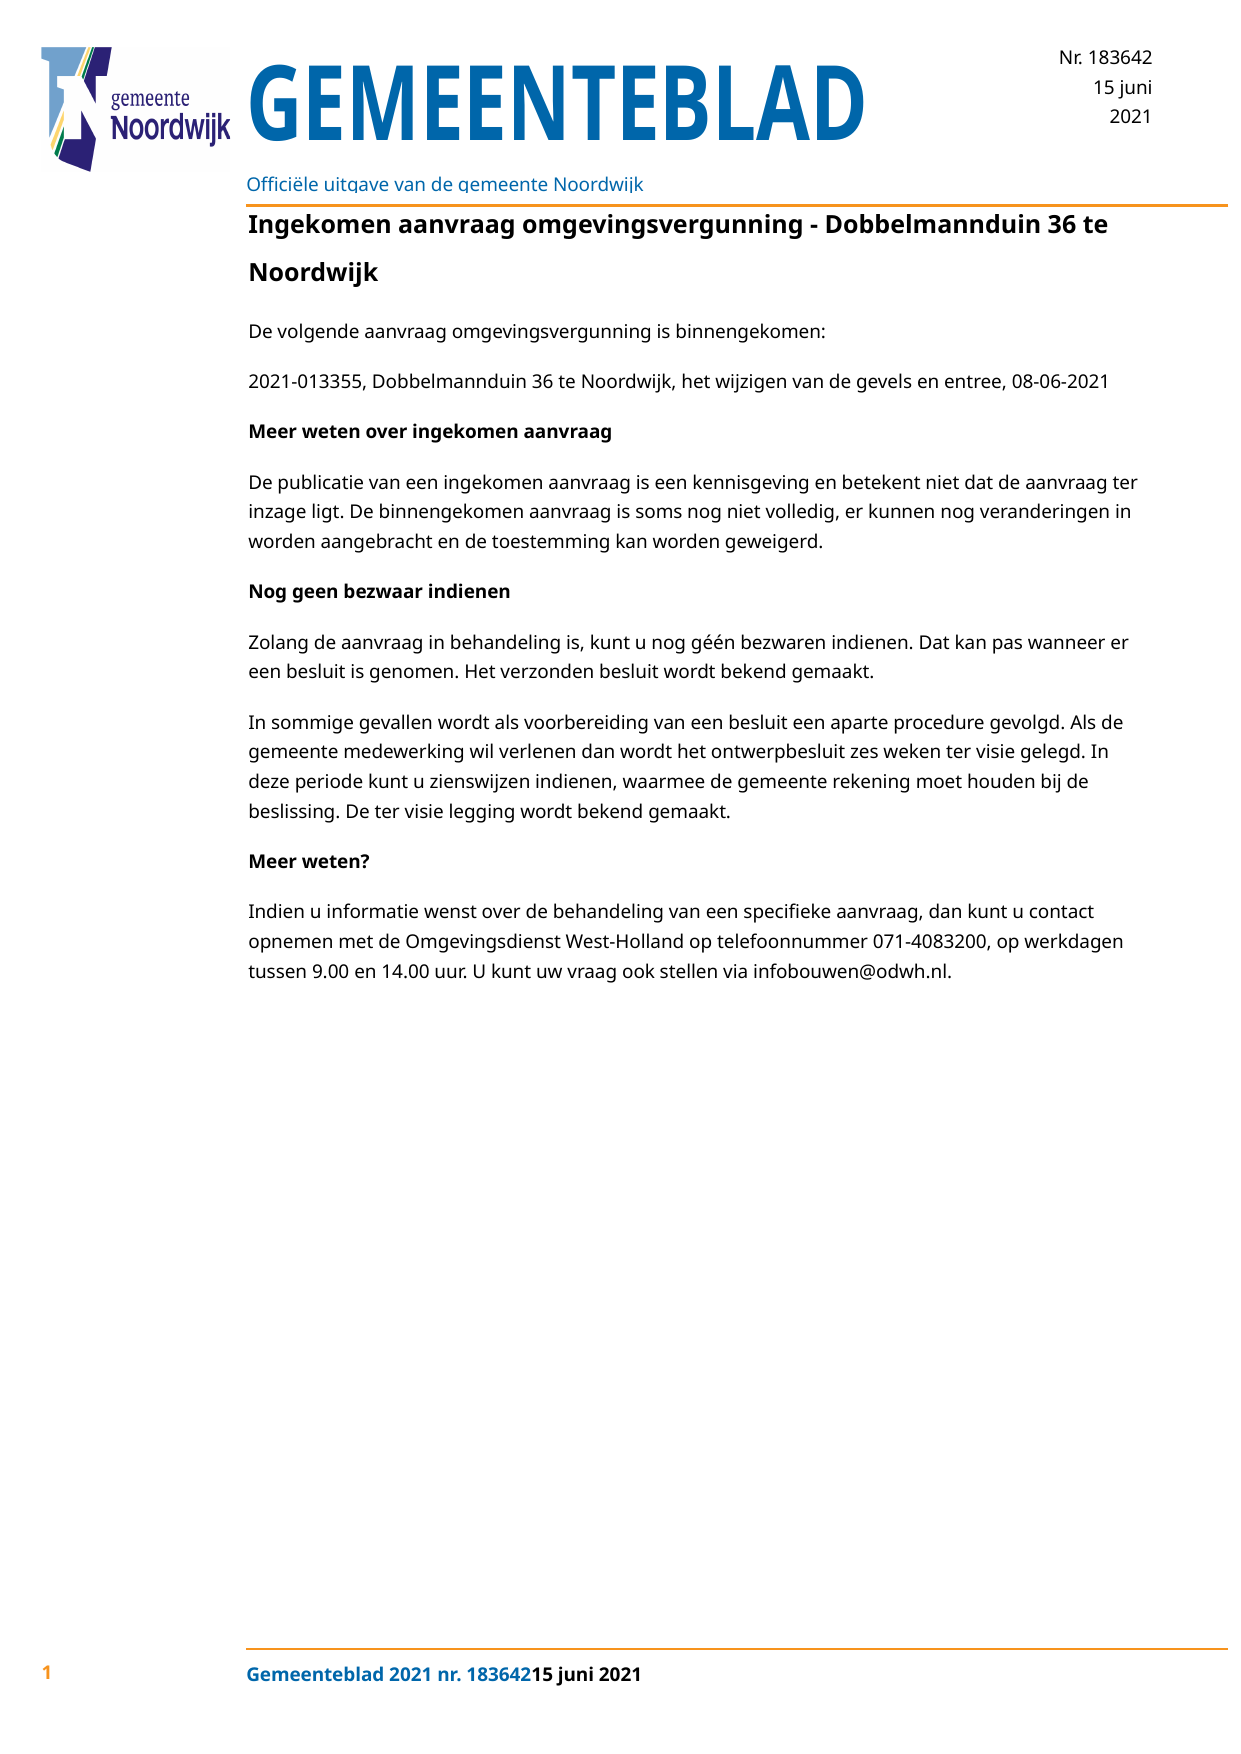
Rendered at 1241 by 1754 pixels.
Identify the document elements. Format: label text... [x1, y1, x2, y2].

text Nog geen bezwaar indienen [248, 579, 1152, 604]
text Meer weten? [248, 848, 1152, 874]
text Zolang de aanvraag in behandeling is, kunt u nog géén bezwaren indienen. Dat kan pas wanneer er een besluit is genomen. Het verzonden besluit wordt bekend gemaakt. [248, 629, 1152, 684]
text In sommige gevallen wordt als voorbereiding van een besluit een aparte procedure gevolgd. Als de gemeente medewerking wil verlenen dan wordt het ontwerpbesluit zes weken ter visie gelegd. In deze periode kunt u zienswijzen indienen, waarmee de gemeente rekening moet houden bij de beslissing. De ter visie legging wordt bekend gemaakt. [248, 709, 1152, 824]
text Indien u informatie wenst over de behandeling van een specifieke aanvraag, dan kunt u contact opnemen met de Omgevingsdienst West-Holland op telefoonnummer 071-4083200, op werkdagen tussen 9.00 en 14.00 uur. U kunt uw vraag ook stellen via infobouwen@odwh.nl. [248, 899, 1152, 984]
text 2021-013355, Dobbelmannduin 36 te Noordwijk, het wijzigen van de gevels en entree, 08-06-2021 [248, 368, 1152, 394]
picture [41, 47, 231, 172]
text Ingekomen aanvraag omgevingsvergunning - Dobbelmannduin 36 te Noordwijk [248, 207, 1152, 288]
text De volgende aanvraag omgevingsvergunning is binnengekomen: [248, 318, 1152, 344]
text Meer weten over ingekomen aanvraag [248, 419, 1152, 444]
text De publicatie van een ingekomen aanvraag is een kennisgeving en betekent niet dat de aanvraag ter inzage ligt. De binnengekomen aanvraag is soms nog niet volledig, er kunnen nog veranderingen in worden aangebracht en de toestemming kan worden geweigerd. [248, 469, 1152, 554]
